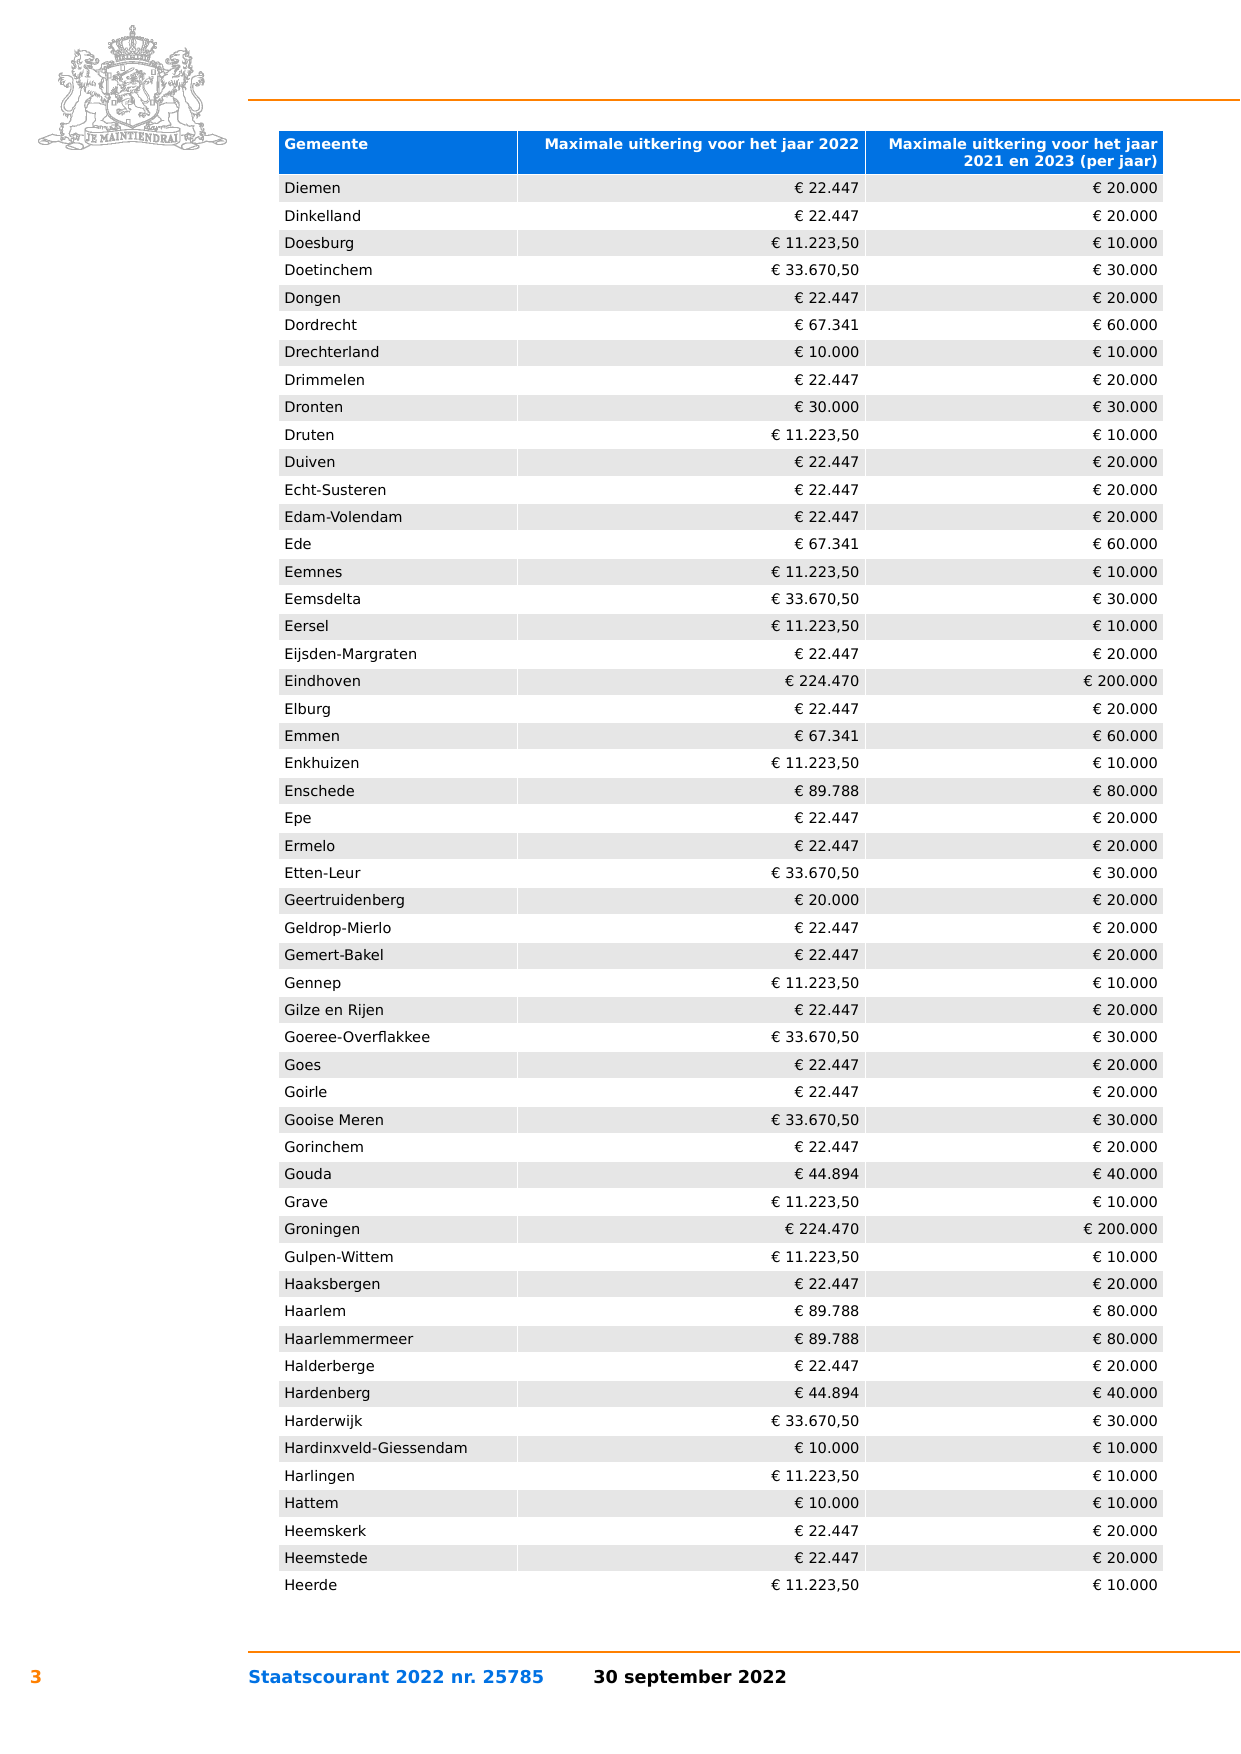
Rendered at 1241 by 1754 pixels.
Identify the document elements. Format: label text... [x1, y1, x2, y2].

table_cell Goes [279, 1052, 517, 1078]
table_cell € 30.000 [866, 258, 1163, 284]
table_cell € 224.470 [518, 669, 865, 695]
table_cell € 10.000 [518, 1490, 865, 1517]
picture [38, 25, 227, 150]
table_cell € 60.000 [866, 723, 1163, 749]
table_cell Doetinchem [279, 258, 517, 284]
table_cell Gemert-Bakel [279, 943, 517, 969]
table_cell € 10.000 [866, 1463, 1163, 1489]
table_cell € 22.447 [518, 833, 865, 859]
table_cell € 22.447 [518, 203, 865, 229]
table_cell € 22.447 [518, 285, 865, 311]
table_cell € 89.788 [518, 1326, 865, 1352]
table_cell € 11.223,50 [518, 230, 865, 256]
table_cell € 11.223,50 [518, 1573, 865, 1599]
table_cell € 22.447 [518, 1134, 865, 1161]
table_cell Eemsdelta [279, 586, 517, 613]
table_cell € 20.000 [866, 367, 1163, 393]
table_cell € 33.670,50 [518, 860, 865, 887]
table_cell Geldrop-Mierlo [279, 915, 517, 941]
table_cell € 33.670,50 [518, 1408, 865, 1434]
table_cell Hardenberg [279, 1381, 517, 1407]
table_cell Gulpen-Wittem [279, 1244, 517, 1270]
table_cell € 200.000 [866, 1216, 1163, 1243]
table_cell Echt-Susteren [279, 477, 517, 503]
table_cell Dinkelland [279, 203, 517, 229]
table_cell € 60.000 [866, 312, 1163, 339]
table_cell € 10.000 [866, 1189, 1163, 1215]
table_cell Geertruidenberg [279, 888, 517, 914]
table_cell Harlingen [279, 1463, 517, 1489]
table_cell € 11.223,50 [518, 1189, 865, 1215]
table_cell € 67.341 [518, 723, 865, 749]
table_cell € 10.000 [866, 340, 1163, 366]
table_cell € 22.447 [518, 504, 865, 530]
table_cell Dongen [279, 285, 517, 311]
table_cell € 89.788 [518, 1299, 865, 1325]
table_cell € 10.000 [866, 230, 1163, 256]
table_cell € 20.000 [866, 943, 1163, 969]
table_cell Gilze en Rijen [279, 997, 517, 1023]
table_cell Eersel [279, 614, 517, 640]
table_cell € 22.447 [518, 449, 865, 476]
table_cell Duiven [279, 449, 517, 476]
table_cell € 22.447 [518, 915, 865, 941]
table_cell € 200.000 [866, 669, 1163, 695]
table_cell € 11.223,50 [518, 1244, 865, 1270]
table_cell € 224.470 [518, 1216, 865, 1243]
table_cell Grave [279, 1189, 517, 1215]
table_cell € 30.000 [866, 1408, 1163, 1434]
table_cell € 20.000 [866, 504, 1163, 530]
table_cell € 33.670,50 [518, 586, 865, 613]
table_cell Diemen [279, 175, 517, 202]
table_cell Doesburg [279, 230, 517, 256]
table_cell Dronten [279, 395, 517, 421]
table_cell € 22.447 [518, 1052, 865, 1078]
table_cell Elburg [279, 696, 517, 722]
table_cell Haarlemmermeer [279, 1326, 517, 1352]
table_cell € 44.894 [518, 1162, 865, 1188]
table_cell € 20.000 [866, 1271, 1163, 1297]
table_cell € 11.223,50 [518, 422, 865, 448]
table_cell € 22.447 [518, 997, 865, 1023]
table_cell Gorinchem [279, 1134, 517, 1161]
table_cell € 20.000 [518, 888, 865, 914]
table_cell € 33.670,50 [518, 258, 865, 284]
table_cell € 20.000 [866, 1052, 1163, 1078]
table_cell € 20.000 [866, 997, 1163, 1023]
table_cell € 22.447 [518, 943, 865, 969]
table_cell € 20.000 [866, 1134, 1163, 1161]
table_cell € 33.670,50 [518, 1025, 865, 1051]
table_cell € 10.000 [518, 340, 865, 366]
table_cell € 20.000 [866, 915, 1163, 941]
table_cell Heemstede [279, 1545, 517, 1571]
table_cell € 10.000 [866, 559, 1163, 585]
table_cell € 22.447 [518, 1353, 865, 1380]
table_cell Heemskerk [279, 1518, 517, 1544]
table_cell € 10.000 [866, 751, 1163, 777]
table_cell € 22.447 [518, 1079, 865, 1106]
table_header Maximale uitkering voor het jaar 2021 en 2023 (per jaar) [866, 131, 1163, 174]
table_cell € 22.447 [518, 1518, 865, 1544]
table_cell € 20.000 [866, 833, 1163, 859]
table_cell € 20.000 [866, 175, 1163, 202]
table_cell € 10.000 [866, 1244, 1163, 1270]
table_cell Drimmelen [279, 367, 517, 393]
table_cell Groningen [279, 1216, 517, 1243]
table_cell € 10.000 [866, 1490, 1163, 1517]
table_cell € 89.788 [518, 778, 865, 804]
table_cell € 22.447 [518, 641, 865, 667]
table_cell Hardinxveld-Giessendam [279, 1436, 517, 1462]
table_cell € 22.447 [518, 175, 865, 202]
table_cell Gennep [279, 970, 517, 996]
table_cell € 22.447 [518, 696, 865, 722]
table_cell € 11.223,50 [518, 751, 865, 777]
table_cell Dordrecht [279, 312, 517, 339]
table_cell € 30.000 [866, 1025, 1163, 1051]
table_cell Harderwijk [279, 1408, 517, 1434]
table_cell € 10.000 [866, 1573, 1163, 1599]
table_cell € 30.000 [866, 860, 1163, 887]
table_cell € 67.341 [518, 531, 865, 558]
table_cell € 20.000 [866, 1353, 1163, 1380]
table_cell Haarlem [279, 1299, 517, 1325]
table_cell € 30.000 [518, 395, 865, 421]
table_cell € 22.447 [518, 1545, 865, 1571]
table_cell € 11.223,50 [518, 1463, 865, 1489]
table_cell Halderberge [279, 1353, 517, 1380]
table_cell € 30.000 [866, 1107, 1163, 1133]
table_cell € 22.447 [518, 367, 865, 393]
table_cell € 22.447 [518, 1271, 865, 1297]
table_cell Enschede [279, 778, 517, 804]
table_cell € 20.000 [866, 449, 1163, 476]
table_cell Drechterland [279, 340, 517, 366]
table_cell Haaksbergen [279, 1271, 517, 1297]
table_header Maximale uitkering voor het jaar 2022 [518, 131, 865, 174]
table_cell Gouda [279, 1162, 517, 1188]
table_cell € 33.670,50 [518, 1107, 865, 1133]
table_cell € 11.223,50 [518, 614, 865, 640]
table_cell € 30.000 [866, 586, 1163, 613]
table_cell € 10.000 [866, 1436, 1163, 1462]
table_cell € 40.000 [866, 1381, 1163, 1407]
table_cell € 11.223,50 [518, 970, 865, 996]
table_cell € 20.000 [866, 641, 1163, 667]
table_cell € 20.000 [866, 477, 1163, 503]
table_cell Enkhuizen [279, 751, 517, 777]
table_cell € 10.000 [866, 614, 1163, 640]
table_cell € 10.000 [866, 422, 1163, 448]
table_cell € 20.000 [866, 1079, 1163, 1106]
table_cell € 10.000 [518, 1436, 865, 1462]
table_cell € 44.894 [518, 1381, 865, 1407]
table_cell € 20.000 [866, 1545, 1163, 1571]
table_cell Emmen [279, 723, 517, 749]
table_cell € 20.000 [866, 1518, 1163, 1544]
table_cell Druten [279, 422, 517, 448]
table_cell € 80.000 [866, 778, 1163, 804]
table_cell Epe [279, 805, 517, 832]
table_cell Ede [279, 531, 517, 558]
table_cell Goirle [279, 1079, 517, 1106]
table_cell Eemnes [279, 559, 517, 585]
table_cell Edam-Volendam [279, 504, 517, 530]
table_cell € 20.000 [866, 888, 1163, 914]
table_cell Ermelo [279, 833, 517, 859]
table_header Gemeente [279, 131, 517, 174]
table_cell Eijsden-Margraten [279, 641, 517, 667]
table_cell € 80.000 [866, 1326, 1163, 1352]
table_cell € 20.000 [866, 805, 1163, 832]
table_cell Hattem [279, 1490, 517, 1517]
table_cell € 20.000 [866, 285, 1163, 311]
table_cell Goeree-Overflakkee [279, 1025, 517, 1051]
table_cell € 20.000 [866, 203, 1163, 229]
table_cell € 22.447 [518, 477, 865, 503]
table_cell € 22.447 [518, 805, 865, 832]
table_cell € 80.000 [866, 1299, 1163, 1325]
table_cell Heerde [279, 1573, 517, 1599]
table_cell Eindhoven [279, 669, 517, 695]
table_cell € 60.000 [866, 531, 1163, 558]
table_cell € 40.000 [866, 1162, 1163, 1188]
table_cell € 11.223,50 [518, 559, 865, 585]
table_cell € 30.000 [866, 395, 1163, 421]
table_cell Gooise Meren [279, 1107, 517, 1133]
table_cell € 10.000 [866, 970, 1163, 996]
table_cell € 67.341 [518, 312, 865, 339]
table_cell € 20.000 [866, 696, 1163, 722]
table_cell Etten-Leur [279, 860, 517, 887]
